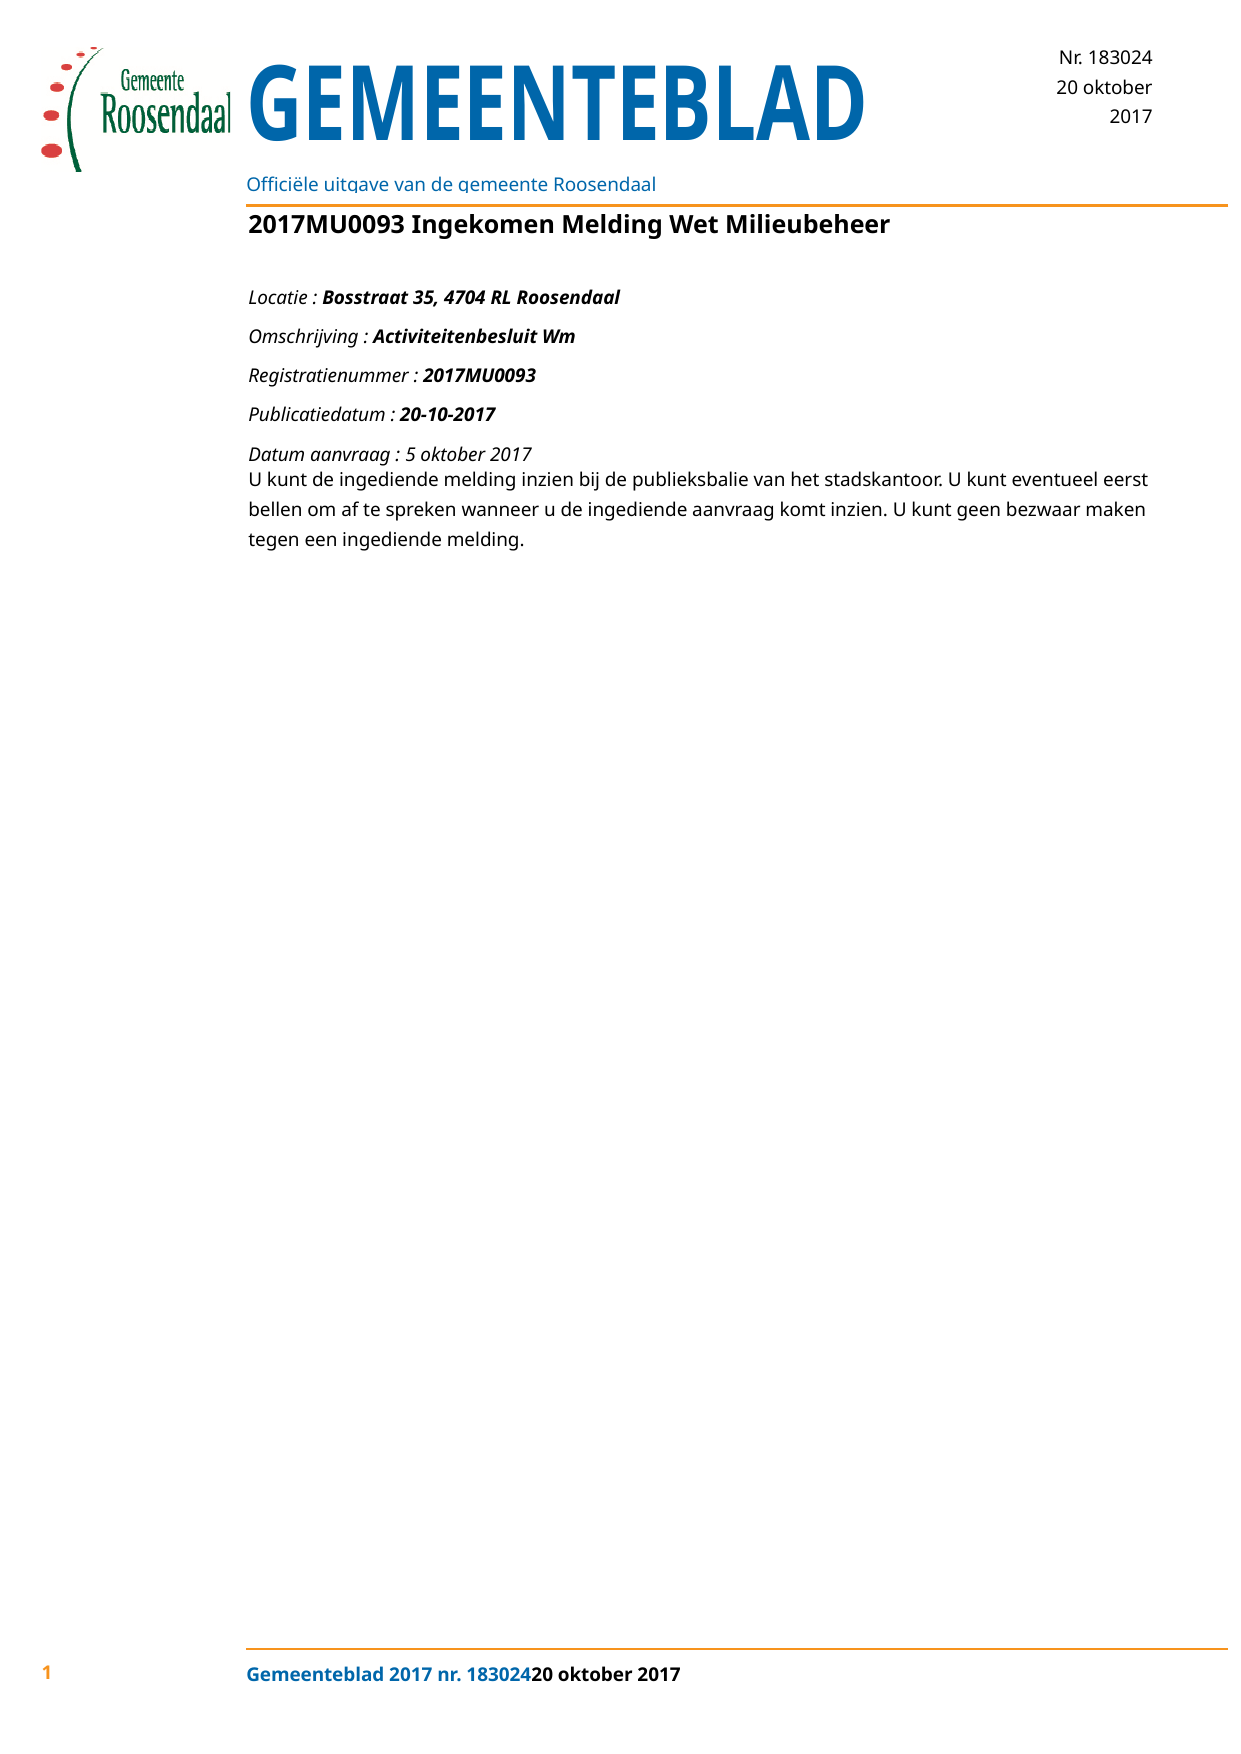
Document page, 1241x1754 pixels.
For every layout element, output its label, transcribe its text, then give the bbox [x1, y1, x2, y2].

text Omschrijving : Activiteitenbesluit Wm [248, 323, 1152, 349]
picture [41, 47, 231, 172]
text 2017MU0093 Ingekomen Melding Wet Milieubeheer [248, 207, 1152, 241]
text Publicatiedatum : 20-10-2017 [248, 402, 1152, 427]
text Locatie : Bosstraat 35, 4704 RL Roosendaal [248, 284, 1152, 309]
text Datum aanvraag : 5 oktober 2017 [248, 441, 1152, 467]
text U kunt de ingediende melding inzien bij de publieksbalie van het stadskantoor. U kunt eventueel eerst bellen om af te spreken wanneer u de ingediende aanvraag komt inzien. U kunt geen bezwaar maken tegen een ingediende melding. [248, 467, 1152, 552]
text Registratienummer : 2017MU0093 [248, 362, 1152, 388]
